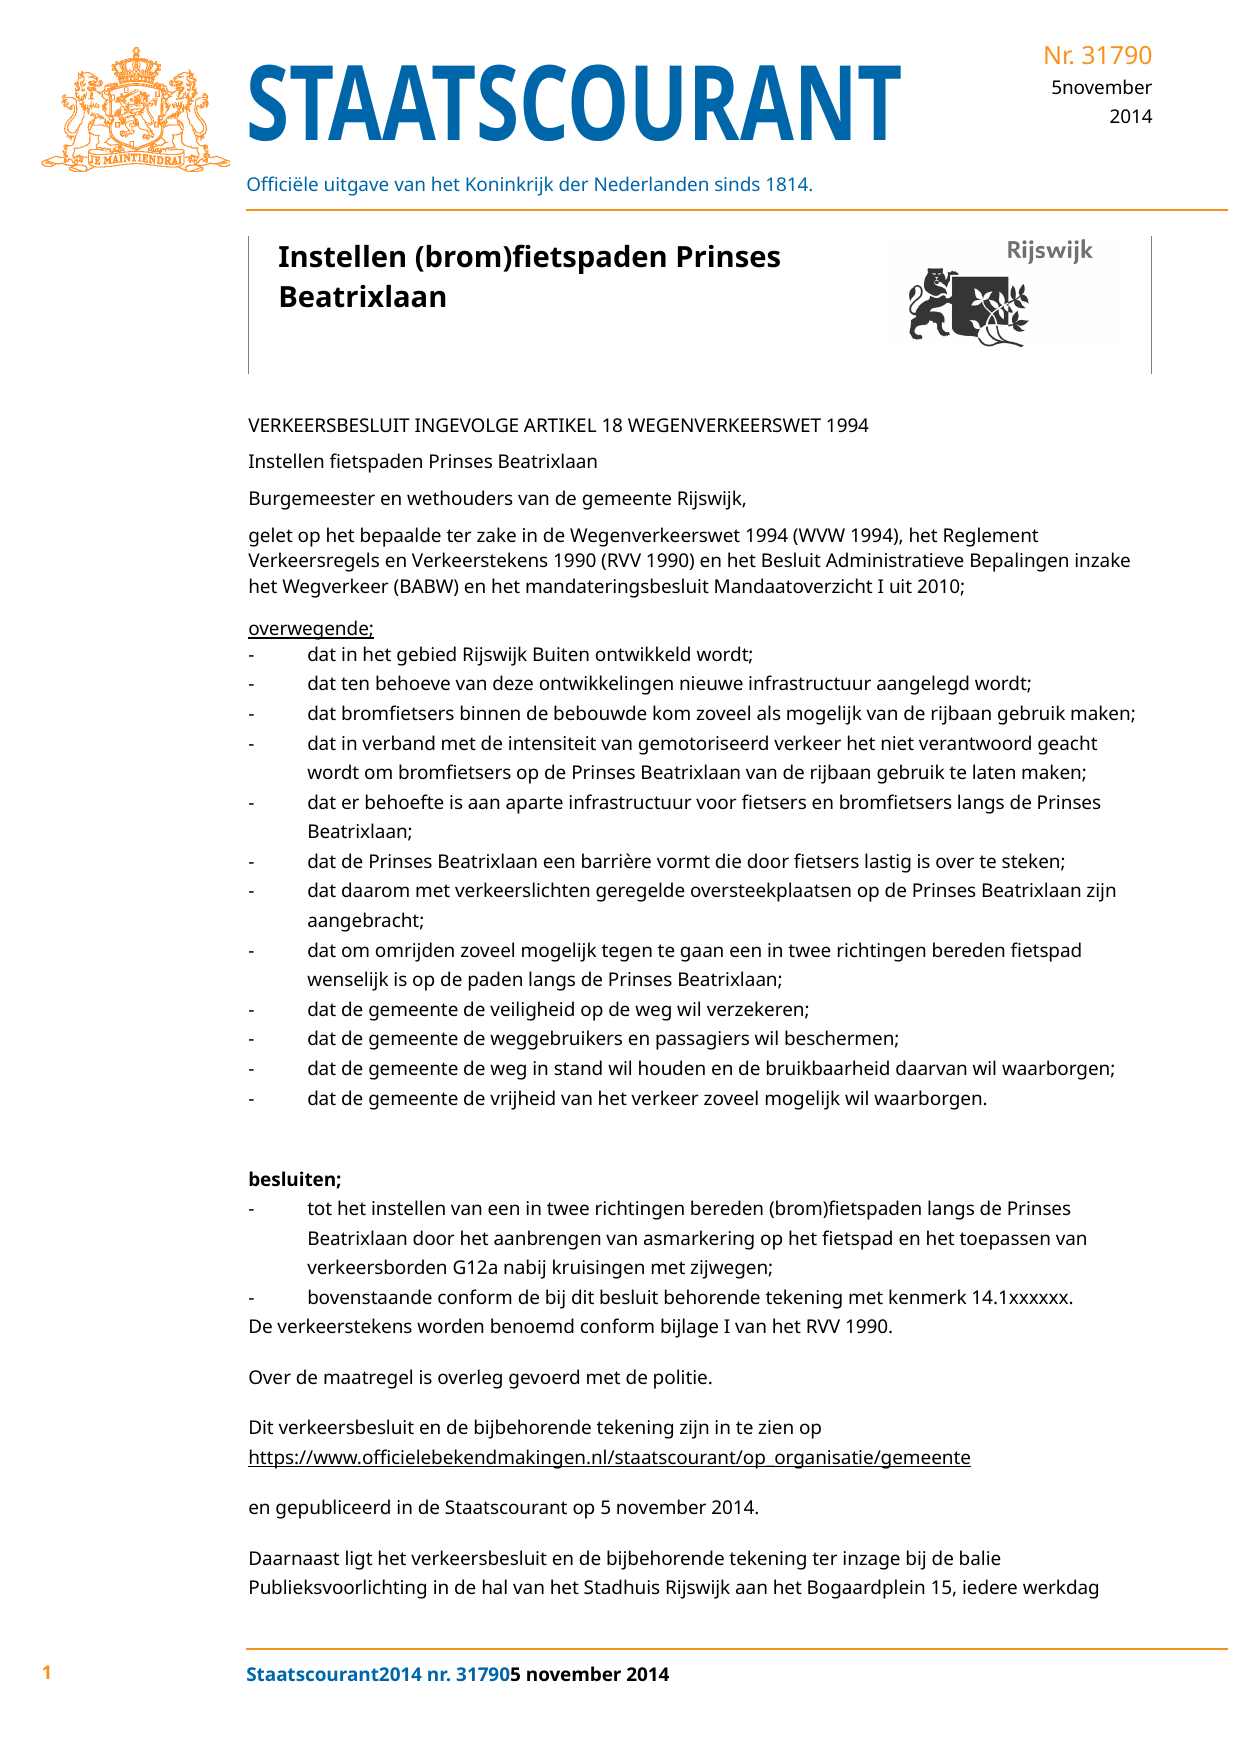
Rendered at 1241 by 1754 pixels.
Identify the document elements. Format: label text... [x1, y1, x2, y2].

list dat om omrijden zoveel mogelijk tegen te gaan een in twee richtingen bereden fietspad wenselijk is op de paden langs de Prinses Beatrixlaan; [248, 937, 1152, 992]
text besluiten; [248, 1166, 1152, 1192]
text overwegende; [248, 615, 1152, 641]
list dat in verband met de intensiteit van gemotoriseerd verkeer het niet verantwoord geacht wordt om bromfietsers op de Prinses Beatrixlaan van de rijbaan gebruik te laten maken; [248, 730, 1152, 785]
list tot het instellen van een in twee richtingen bereden (brom)fietspaden langs de Prinses Beatrixlaan door het aanbrengen van asmarkering op het fietspad en het toepassen van verkeersborden G12a nabij kruisingen met zijwegen; [248, 1195, 1152, 1280]
text gelet op het bepaalde ter zake in de Wegenverkeerswet 1994 (WVW 1994), het Reglement Verkeersregels en Verkeerstekens 1990 (RVV 1990) en het Besluit Administratieve Bepalingen inzake het Wegverkeer (BABW) en het mandateringsbesluit Mandaatoverzicht I uit 2010; [248, 522, 1152, 599]
picture [882, 236, 1119, 349]
text Over de maatregel is overleg gevoerd met de politie. [248, 1364, 1152, 1390]
list dat de gemeente de weggebruikers en passagiers wil beschermen; [248, 1026, 1152, 1051]
text De verkeerstekens worden benoemd conform bijlage I van het RVV 1990. [248, 1314, 1152, 1339]
list dat bromfietsers binnen de bebouwde kom zoveel als mogelijk van de rijbaan gebruik maken; [248, 700, 1152, 726]
text Burgemeester en wethouders van de gemeente Rijswijk, [248, 485, 1152, 511]
text Instellen fietspaden Prinses Beatrixlaan [248, 449, 1152, 474]
list dat ten behoeve van deze ontwikkelingen nieuwe infrastructuur aangelegd wordt; [248, 671, 1152, 696]
text VERKEERSBESLUIT INGEVOLGE ARTIKEL 18 WEGENVERKEERSWET 1994 [248, 412, 1152, 438]
table_header Instellen (brom)fietspaden Prinses Beatrixlaan [249, 236, 850, 374]
list dat de gemeente de vrijheid van het verkeer zoveel mogelijk wil waarborgen. [248, 1085, 1152, 1111]
list dat de gemeente de veiligheid op de weg wil verzekeren; [248, 996, 1152, 1022]
list dat de Prinses Beatrixlaan een barrière vormt die door fietsers lastig is over te steken; [248, 848, 1152, 874]
text Daarnaast ligt het verkeersbesluit en de bijbehorende tekening ter inzage bij de balie Publieksvoorlichting in de hal van het Stadhuis Rijswijk aan het Bogaardplein 15, iedere werkdag [248, 1545, 1152, 1600]
picture [41, 47, 231, 172]
list bovenstaande conform de bij dit besluit behorende tekening met kenmerk 14.1xxxxxx. [248, 1284, 1152, 1310]
list dat daarom met verkeerslichten geregelde oversteekplaatsen op de Prinses Beatrixlaan zijn aangebracht; [248, 878, 1152, 933]
text en gepubliceerd in de Staatscourant op 5 november 2014. [248, 1494, 1152, 1520]
list dat de gemeente de weg in stand wil houden en de bruikbaarheid daarvan wil waarborgen; [248, 1055, 1152, 1081]
text Dit verkeersbesluit en de bijbehorende tekening zijn in te zien op https://www.officielebekendmakingen.nl/staatscourant/op_organisatie/gemeente [248, 1414, 1152, 1470]
list dat in het gebied Rijswijk Buiten ontwikkeld wordt; [248, 641, 1152, 667]
table_header [850, 236, 1151, 374]
list dat er behoefte is aan aparte infrastructuur voor fietsers en bromfietsers langs de Prinses Beatrixlaan; [248, 789, 1152, 844]
